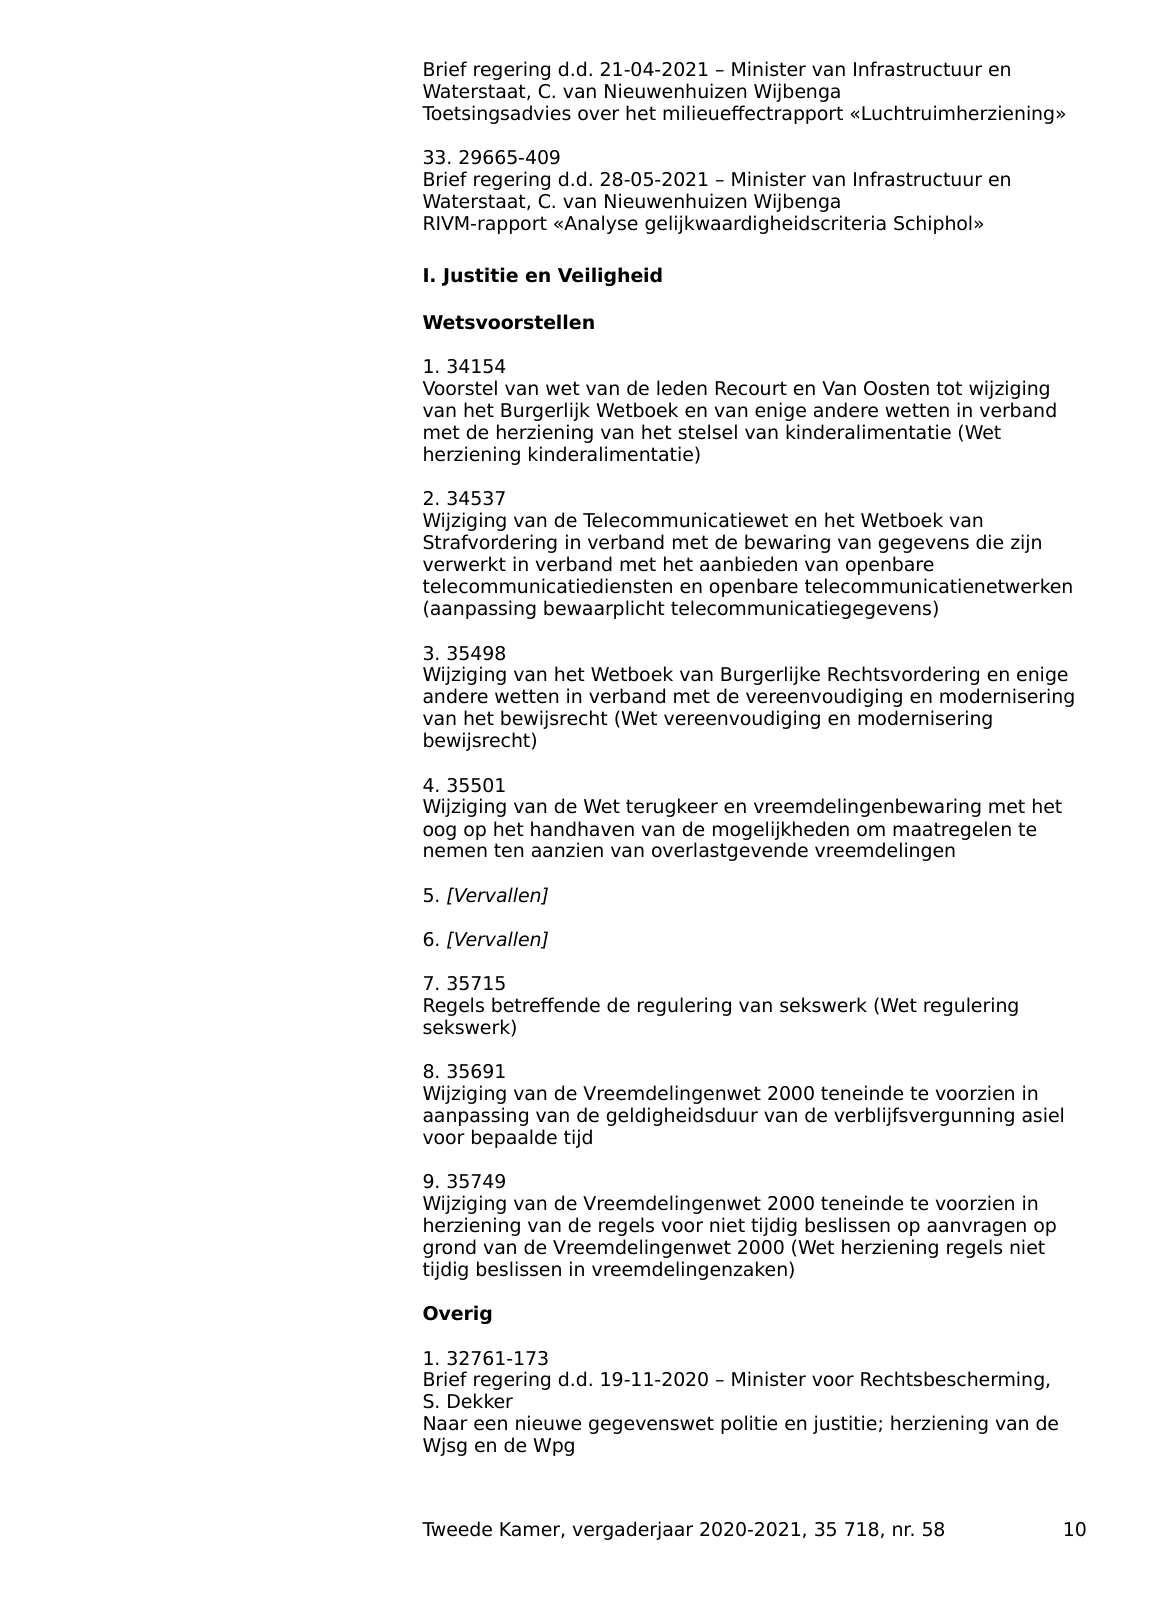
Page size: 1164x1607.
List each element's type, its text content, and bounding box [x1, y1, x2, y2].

text Naar een nieuwe gegevenswet politie en justitie; herziening van de Wjsg en de Wpg [422, 1413, 1087, 1457]
text 3. 35498 [422, 642, 1087, 664]
subtitle Wetsvoorstellen [422, 312, 1087, 334]
text Wijziging van de Vreemdelingenwet 2000 teneinde te voorzien in aanpassing van de geldigheidsduur van de verblijfsvergunning asiel voor bepaalde tijd [422, 1083, 1087, 1149]
subtitle I. Justitie en Veiligheid [422, 265, 1087, 287]
text 5. [Vervallen] [422, 884, 1087, 907]
text 4. 35501 [422, 774, 1087, 796]
text 2. 34537 [422, 488, 1087, 510]
subtitle Overig [422, 1303, 1087, 1325]
text Wijziging van de Telecommunicatiewet en het Wetboek van Strafvordering in verband met de bewaring van gegevens die zijn verwerkt in verband met het aanbieden van openbare telecommunicatiediensten en openbare telecommunicatienetwerken (aanpassing bewaarplicht telecommunicatiegegevens) [422, 510, 1087, 620]
text 33. 29665-409 [422, 147, 1087, 169]
text Wijziging van het Wetboek van Burgerlijke Rechtsvordering en enige andere wetten in verband met de vereenvoudiging en modernisering van het bewijsrecht (Wet vereenvoudiging en modernisering bewijsrecht) [422, 664, 1087, 752]
text Regels betreffende de regulering van sekswerk (Wet regulering sekswerk) [422, 995, 1087, 1039]
text Voorstel van wet van de leden Recourt en Van Oosten tot wijziging van het Burgerlijk Wetboek en van enige andere wetten in verband met de herziening van het stelsel van kinderalimentatie (Wet herziening kinderalimentatie) [422, 378, 1087, 466]
text Brief regering d.d. 19-11-2020 – Minister voor Rechtsbescherming, S. Dekker [422, 1369, 1087, 1413]
text Brief regering d.d. 21-04-2021 – Minister van Infrastructuur en Waterstaat, C. van Nieuwenhuizen Wijbenga [422, 59, 1087, 103]
text Toetsingsadvies over het milieueffectrapport «Luchtruimherziening» [422, 103, 1087, 125]
text 6. [Vervallen] [422, 929, 1087, 951]
text 8. 35691 [422, 1061, 1087, 1083]
text 1. 32761-173 [422, 1347, 1087, 1369]
text Brief regering d.d. 28-05-2021 – Minister van Infrastructuur en Waterstaat, C. van Nieuwenhuizen Wijbenga [422, 169, 1087, 213]
text Wijziging van de Vreemdelingenwet 2000 teneinde te voorzien in herziening van de regels voor niet tijdig beslissen op aanvragen op grond van de Vreemdelingenwet 2000 (Wet herziening regels niet tijdig beslissen in vreemdelingenzaken) [422, 1193, 1087, 1281]
text 1. 34154 [422, 356, 1087, 378]
text Wijziging van de Wet terugkeer en vreemdelingenbewaring met het oog op het handhaven van de mogelijkheden om maatregelen te nemen ten aanzien van overlastgevende vreemdelingen [422, 796, 1087, 862]
text RIVM-rapport «Analyse gelijkwaardigheidscriteria Schiphol» [422, 213, 1087, 235]
text 9. 35749 [422, 1171, 1087, 1193]
text 7. 35715 [422, 973, 1087, 995]
